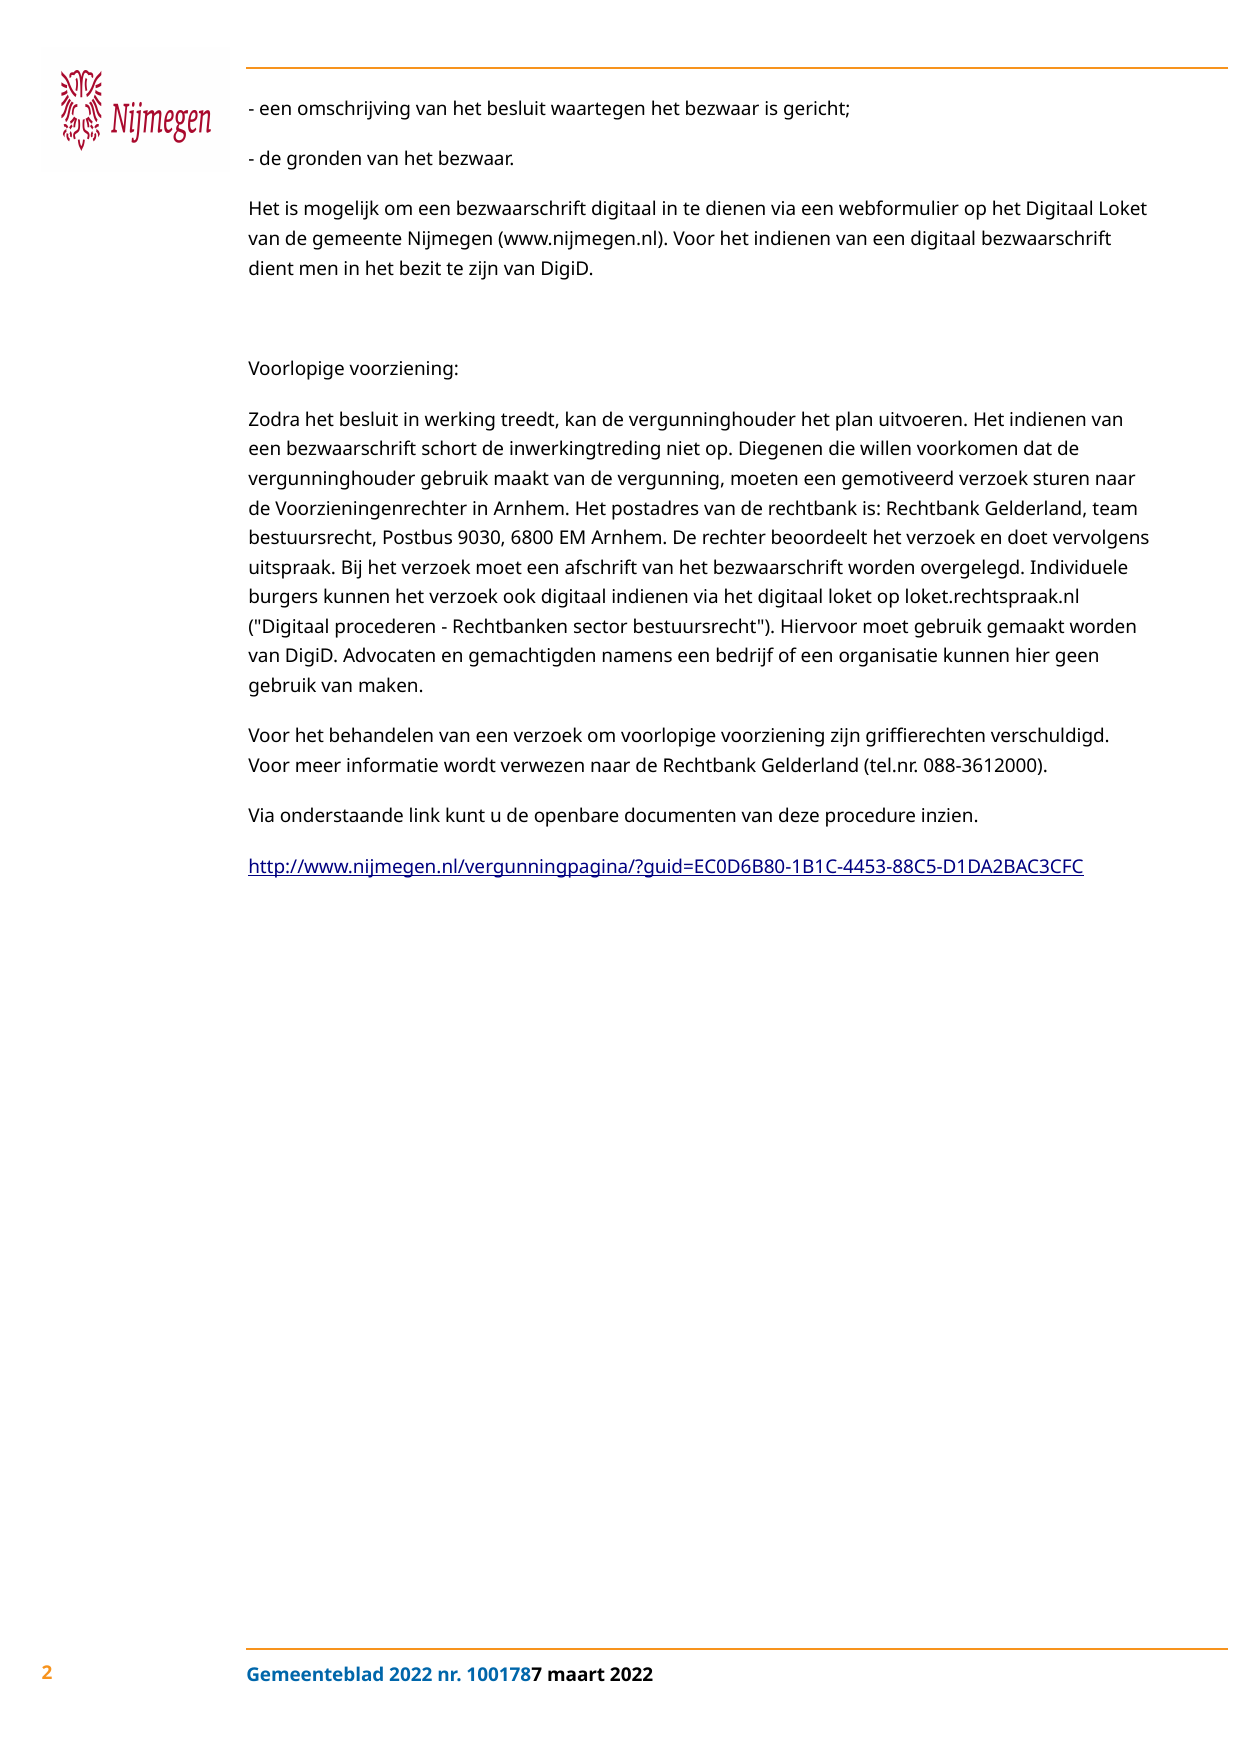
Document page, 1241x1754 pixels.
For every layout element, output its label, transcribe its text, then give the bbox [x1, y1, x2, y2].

text - een omschrijving van het besluit waartegen het bezwaar is gericht; [248, 95, 1152, 121]
text Voor het behandelen van een verzoek om voorlopige voorziening zijn griffierechten verschuldigd. Voor meer informatie wordt verwezen naar de Rechtbank Gelderland (tel.nr. 088-3612000). [248, 723, 1152, 778]
text Via onderstaande link kunt u de openbare documenten van deze procedure inzien. [248, 803, 1152, 828]
text http://www.nijmegen.nl/vergunningpagina/?guid=EC0D6B80-1B1C-4453-88C5-D1DA2BAC3CFC [248, 853, 1152, 879]
text - de gronden van het bezwaar. [248, 145, 1152, 171]
text Het is mogelijk om een bezwaarschrift digitaal in te dienen via een webformulier op het Digitaal Loket van de gemeente Nijmegen (www.nijmegen.nl). Voor het indienen van een digitaal bezwaarschrift dient men in het bezit te zijn van DigiD. [248, 196, 1152, 281]
text Zodra het besluit in werking treedt, kan de vergunninghouder het plan uitvoeren. Het indienen van een bezwaarschrift schort de inwerkingtreding niet op. Diegenen die willen voorkomen dat de vergunninghouder gebruik maakt van de vergunning, moeten een gemotiveerd verzoek sturen naar de Voorzieningenrechter in Arnhem. Het postadres van de rechtbank is: Rechtbank Gelderland, team bestuursrecht, Postbus 9030, 6800 EM Arnhem. De rechter beoordeelt het verzoek en doet vervolgens uitspraak. Bij het verzoek moet een afschrift van het bezwaarschrift worden overgelegd. Individuele burgers kunnen het verzoek ook digitaal indienen via het digitaal loket op loket.rechtspraak.nl ("Digitaal procederen - Rechtbanken sector bestuursrecht"). Hiervoor moet gebruik gemaakt worden van DigiD. Advocaten en gemachtigden namens een bedrijf of een organisatie kunnen hier geen gebruik van maken. [248, 406, 1152, 698]
text Voorlopige voorziening: [248, 356, 1152, 381]
picture [41, 47, 231, 172]
